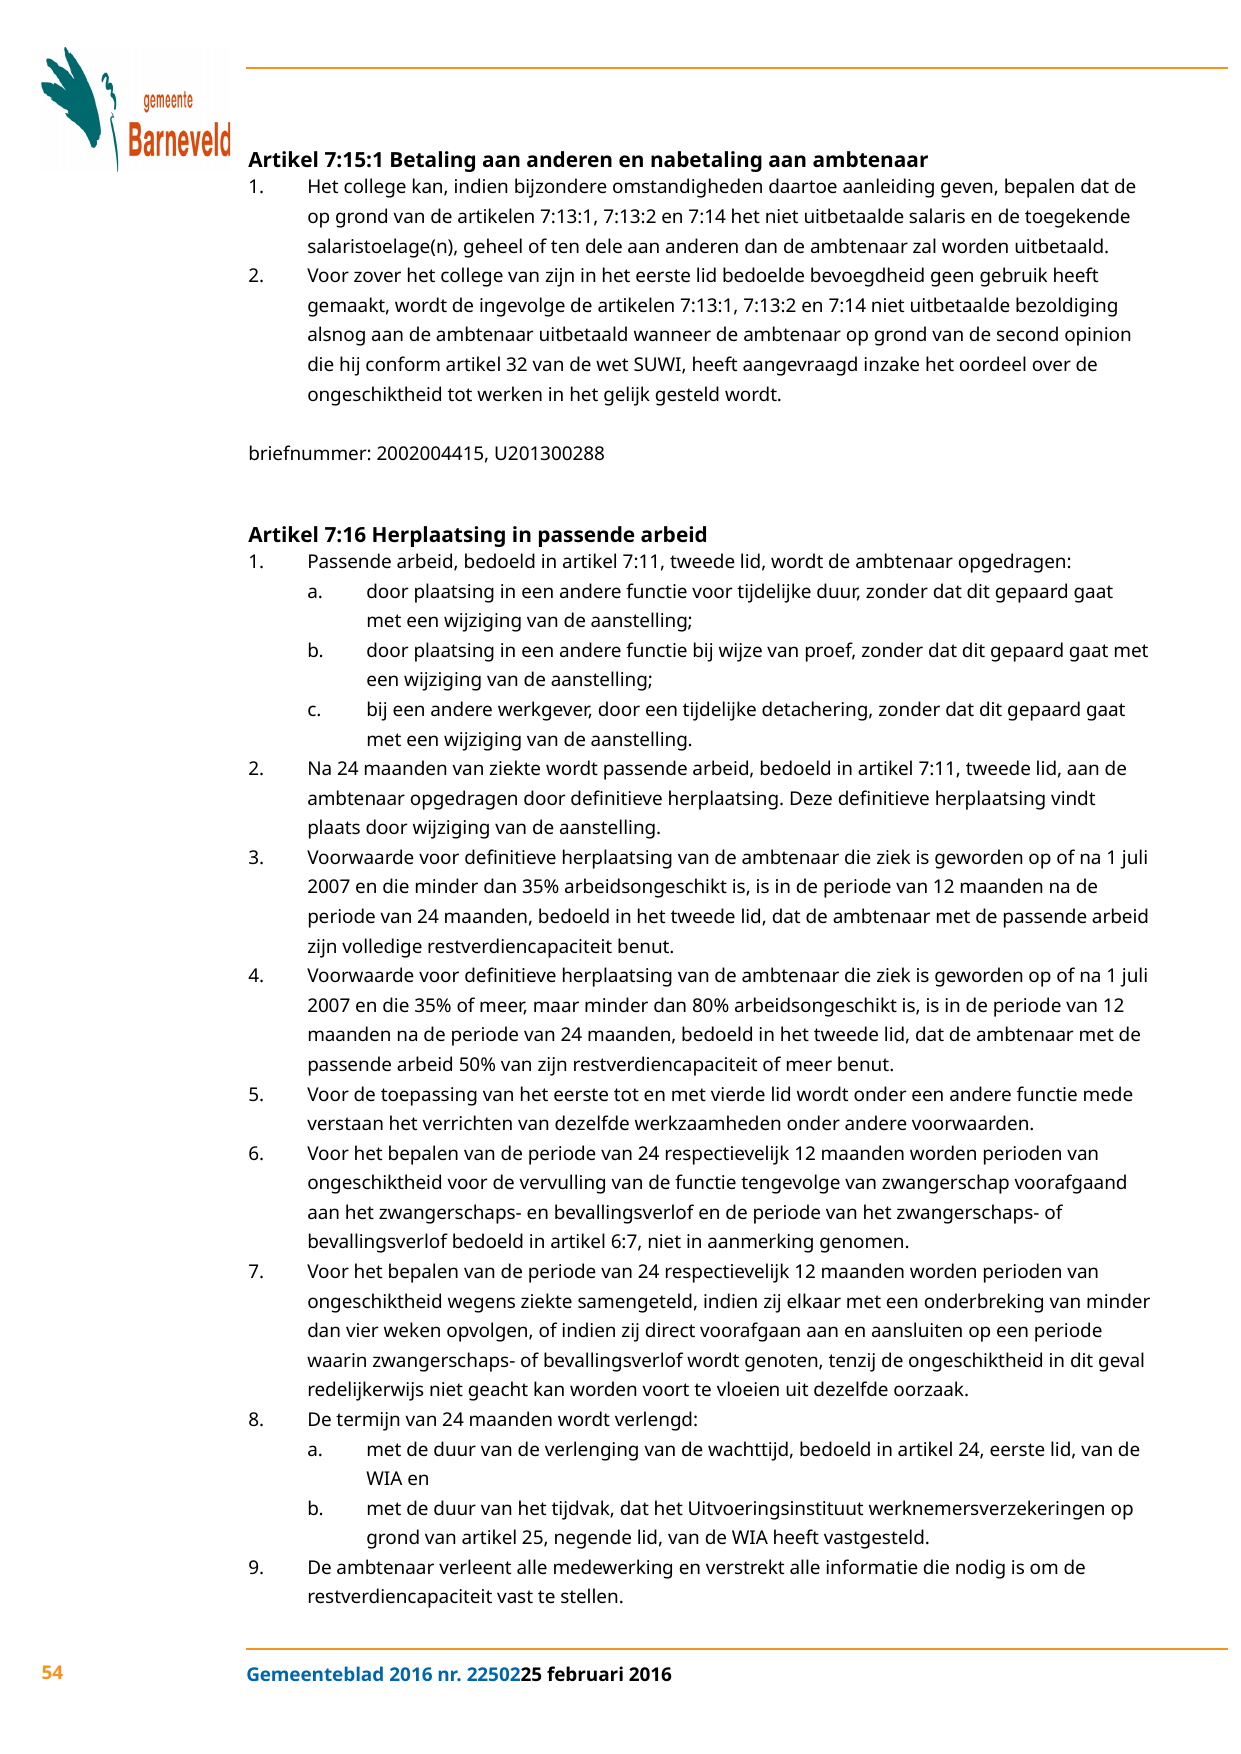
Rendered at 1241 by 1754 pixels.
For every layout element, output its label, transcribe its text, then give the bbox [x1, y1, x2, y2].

list Voor zover het college van zijn in het eerste lid bedoelde bevoegdheid geen gebruik heeft gemaakt, wordt de ingevolge de artikelen 7:13:1, 7:13:2 en 7:14 niet uitbetaalde bezoldiging alsnog aan de ambtenaar uitbetaald wanneer de ambtenaar op grond van de second opinion die hij conform artikel 32 van de wet SUWI, heeft aangevraagd inzake het oordeel over de ongeschiktheid tot werken in het gelijk gesteld wordt. [248, 262, 1152, 406]
list Voorwaarde voor definitieve herplaatsing van de ambtenaar die ziek is geworden op of na 1 juli 2007 en die minder dan 35% arbeidsongeschikt is, is in de periode van 12 maanden na de periode van 24 maanden, bedoeld in het tweede lid, dat de ambtenaar met de passende arbeid zijn volledige restverdiencapaciteit benut. [248, 844, 1152, 959]
list Voor het bepalen van de periode van 24 respectievelijk 12 maanden worden perioden van ongeschiktheid wegens ziekte samengeteld, indien zij elkaar met een onderbreking van minder dan vier weken opvolgen, of indien zij direct voorafgaan aan en aansluiten op een periode waarin zwangerschaps- of bevallingsverlof wordt genoten, tenzij de ongeschiktheid in dit geval redelijkerwijs niet geacht kan worden voort te vloeien uit dezelfde oorzaak. [248, 1258, 1152, 1402]
list De ambtenaar verleent alle medewerking en verstrekt alle informatie die nodig is om de restverdiencapaciteit vast te stellen. [248, 1554, 1152, 1609]
list De termijn van 24 maanden wordt verlengd: [248, 1406, 1152, 1432]
list bij een andere werkgever, door een tijdelijke detachering, zonder dat dit gepaard gaat met een wijziging van de aanstelling. [307, 696, 1152, 752]
list Voor de toepassing van het eerste tot en met vierde lid wordt onder een andere functie mede verstaan het verrichten van dezelfde werkzaamheden onder andere voorwaarden. [248, 1081, 1152, 1136]
list door plaatsing in een andere functie bij wijze van proef, zonder dat dit gepaard gaat met een wijziging van de aanstelling; [307, 637, 1152, 692]
list Passende arbeid, bedoeld in artikel 7:11, tweede lid, wordt de ambtenaar opgedragen: [248, 548, 1152, 574]
list met de duur van het tijdvak, dat het Uitvoeringsinstituut werknemersverzekeringen op grond van artikel 25, negende lid, van de WIA heeft vastgesteld. [307, 1495, 1152, 1550]
text Artikel 7:15:1 Betaling aan anderen en nabetaling aan ambtenaar [248, 145, 1152, 174]
list Na 24 maanden van ziekte wordt passende arbeid, bedoeld in artikel 7:11, tweede lid, aan de ambtenaar opgedragen door definitieve herplaatsing. Deze definitieve herplaatsing vindt plaats door wijziging van de aanstelling. [248, 755, 1152, 840]
text Artikel 7:16 Herplaatsing in passende arbeid [248, 520, 1152, 548]
list Voorwaarde voor definitieve herplaatsing van de ambtenaar die ziek is geworden op of na 1 juli 2007 en die 35% of meer, maar minder dan 80% arbeidsongeschikt is, is in de periode van 12 maanden na de periode van 24 maanden, bedoeld in het tweede lid, dat de ambtenaar met de passende arbeid 50% van zijn restverdiencapaciteit of meer benut. [248, 962, 1152, 1077]
list Voor het bepalen van de periode van 24 respectievelijk 12 maanden worden perioden van ongeschiktheid voor de vervulling van de functie tengevolge van zwangerschap voorafgaand aan het zwangerschaps- en bevallingsverlof en de periode van het zwangerschaps- of bevallingsverlof bedoeld in artikel 6:7, niet in aanmerking genomen. [248, 1140, 1152, 1254]
list Het college kan, indien bijzondere omstandigheden daartoe aanleiding geven, bepalen dat de op grond van de artikelen 7:13:1, 7:13:2 en 7:14 het niet uitbetaalde salaris en de toegekende salaristoelage(n), geheel of ten dele aan anderen dan de ambtenaar zal worden uitbetaald. [248, 174, 1152, 258]
list door plaatsing in een andere functie voor tijdelijke duur, zonder dat dit gepaard gaat met een wijziging van de aanstelling; [307, 578, 1152, 633]
list met de duur van de verlenging van de wachttijd, bedoeld in artikel 24, eerste lid, van de WIA en [307, 1436, 1152, 1491]
text briefnummer: 2002004415, U201300288 [248, 440, 1152, 466]
picture [41, 47, 231, 172]
